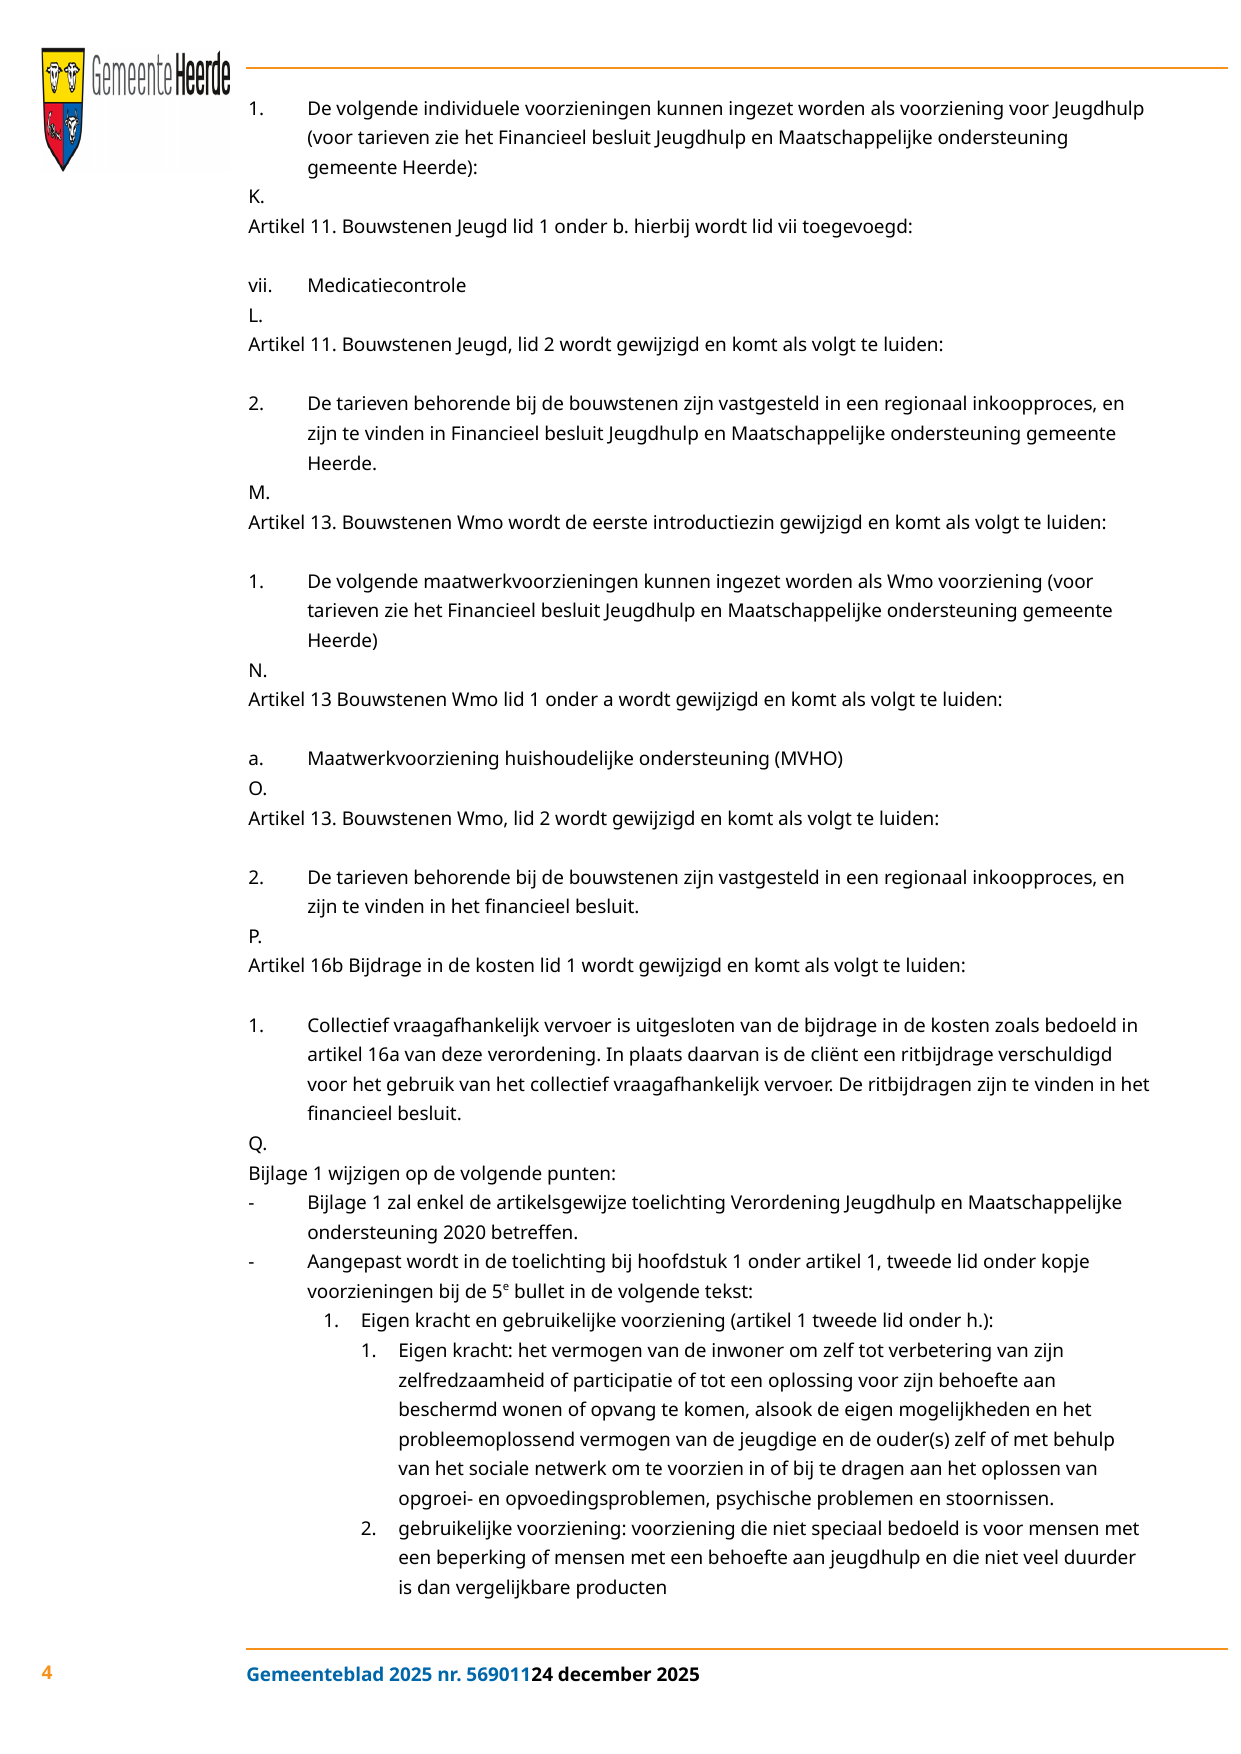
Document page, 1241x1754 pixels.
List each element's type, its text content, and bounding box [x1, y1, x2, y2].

list Maatwerkvoorziening huishoudelijke ondersteuning (MVHO) [248, 746, 1152, 771]
list De volgende maatwerkvoorzieningen kunnen ingezet worden als Wmo voorziening (voor tarieven zie het Financieel besluit Jeugdhulp en Maatschappelijke ondersteuning gemeente Heerde) [248, 568, 1152, 653]
picture [41, 47, 231, 172]
text L. [248, 302, 1152, 328]
text M. [248, 479, 1152, 505]
text Artikel 11. Bouwstenen Jeugd, lid 2 wordt gewijzigd en komt als volgt te luiden: [248, 331, 1152, 357]
text Bijlage 1 wijzigen op de volgende punten: [248, 1160, 1152, 1186]
list Collectief vraagafhankelijk vervoer is uitgesloten van de bijdrage in de kosten zoals bedoeld in artikel 16a van deze verordening. In plaats daarvan is de cliënt een ritbijdrage verschuldigd voor het gebruik van het collectief vraagafhankelijk vervoer. De ritbijdragen zijn te vinden in het financieel besluit. [248, 1012, 1152, 1126]
text Artikel 13. Bouwstenen Wmo wordt de eerste introductiezin gewijzigd en komt als volgt te luiden: [248, 509, 1152, 535]
list Bijlage 1 zal enkel de artikelsgewijze toelichting Verordening Jeugdhulp en Maatschappelijke ondersteuning 2020 betreffen. [248, 1189, 1152, 1245]
text Artikel 13. Bouwstenen Wmo, lid 2 wordt gewijzigd en komt als volgt te luiden: [248, 805, 1152, 831]
text P. [248, 923, 1152, 949]
list De volgende individuele voorzieningen kunnen ingezet worden als voorziening voor Jeugdhulp (voor tarieven zie het Financieel besluit Jeugdhulp en Maatschappelijke ondersteuning gemeente Heerde): [248, 95, 1152, 180]
list Eigen kracht: het vermogen van de inwoner om zelf tot verbetering van zijn zelfredzaamheid of participatie of tot een oplossing voor zijn behoefte aan beschermd wonen of opvang te komen, alsook de eigen mogelijkheden en het probleemoplossend vermogen van de jeugdige en de ouder(s) zelf of met behulp van het sociale netwerk om te voorzien in of bij te dragen aan het oplossen van opgroei- en opvoedingsproblemen, psychische problemen en stoornissen. [361, 1337, 1152, 1511]
text Artikel 11. Bouwstenen Jeugd lid 1 onder b. hierbij wordt lid vii toegevoegd: [248, 213, 1152, 239]
text O. [248, 775, 1152, 801]
list Eigen kracht en gebruikelijke voorziening (artikel 1 tweede lid onder h.): [323, 1308, 1152, 1333]
list Medicatiecontrole [248, 272, 1152, 298]
text K. [248, 183, 1152, 209]
text Artikel 13 Bouwstenen Wmo lid 1 onder a wordt gewijzigd en komt als volgt te luiden: [248, 686, 1152, 712]
list gebruikelijke voorziening: voorziening die niet speciaal bedoeld is voor mensen met een beperking of mensen met een behoefte aan jeugdhulp en die niet veel duurder is dan vergelijkbare producten [361, 1515, 1152, 1600]
text N. [248, 657, 1152, 683]
text Q. [248, 1130, 1152, 1156]
list De tarieven behorende bij de bouwstenen zijn vastgesteld in een regionaal inkoopproces, en zijn te vinden in Financieel besluit Jeugdhulp en Maatschappelijke ondersteuning gemeente Heerde. [248, 391, 1152, 476]
list De tarieven behorende bij de bouwstenen zijn vastgesteld in een regionaal inkoopproces, en zijn te vinden in het financieel besluit. [248, 864, 1152, 919]
text Artikel 16b Bijdrage in de kosten lid 1 wordt gewijzigd en komt als volgt te luiden: [248, 953, 1152, 978]
list Aangepast wordt in de toelichting bij hoofdstuk 1 onder artikel 1, tweede lid onder kopje voorzieningen bij de 5e bullet in de volgende tekst: [248, 1248, 1152, 1304]
